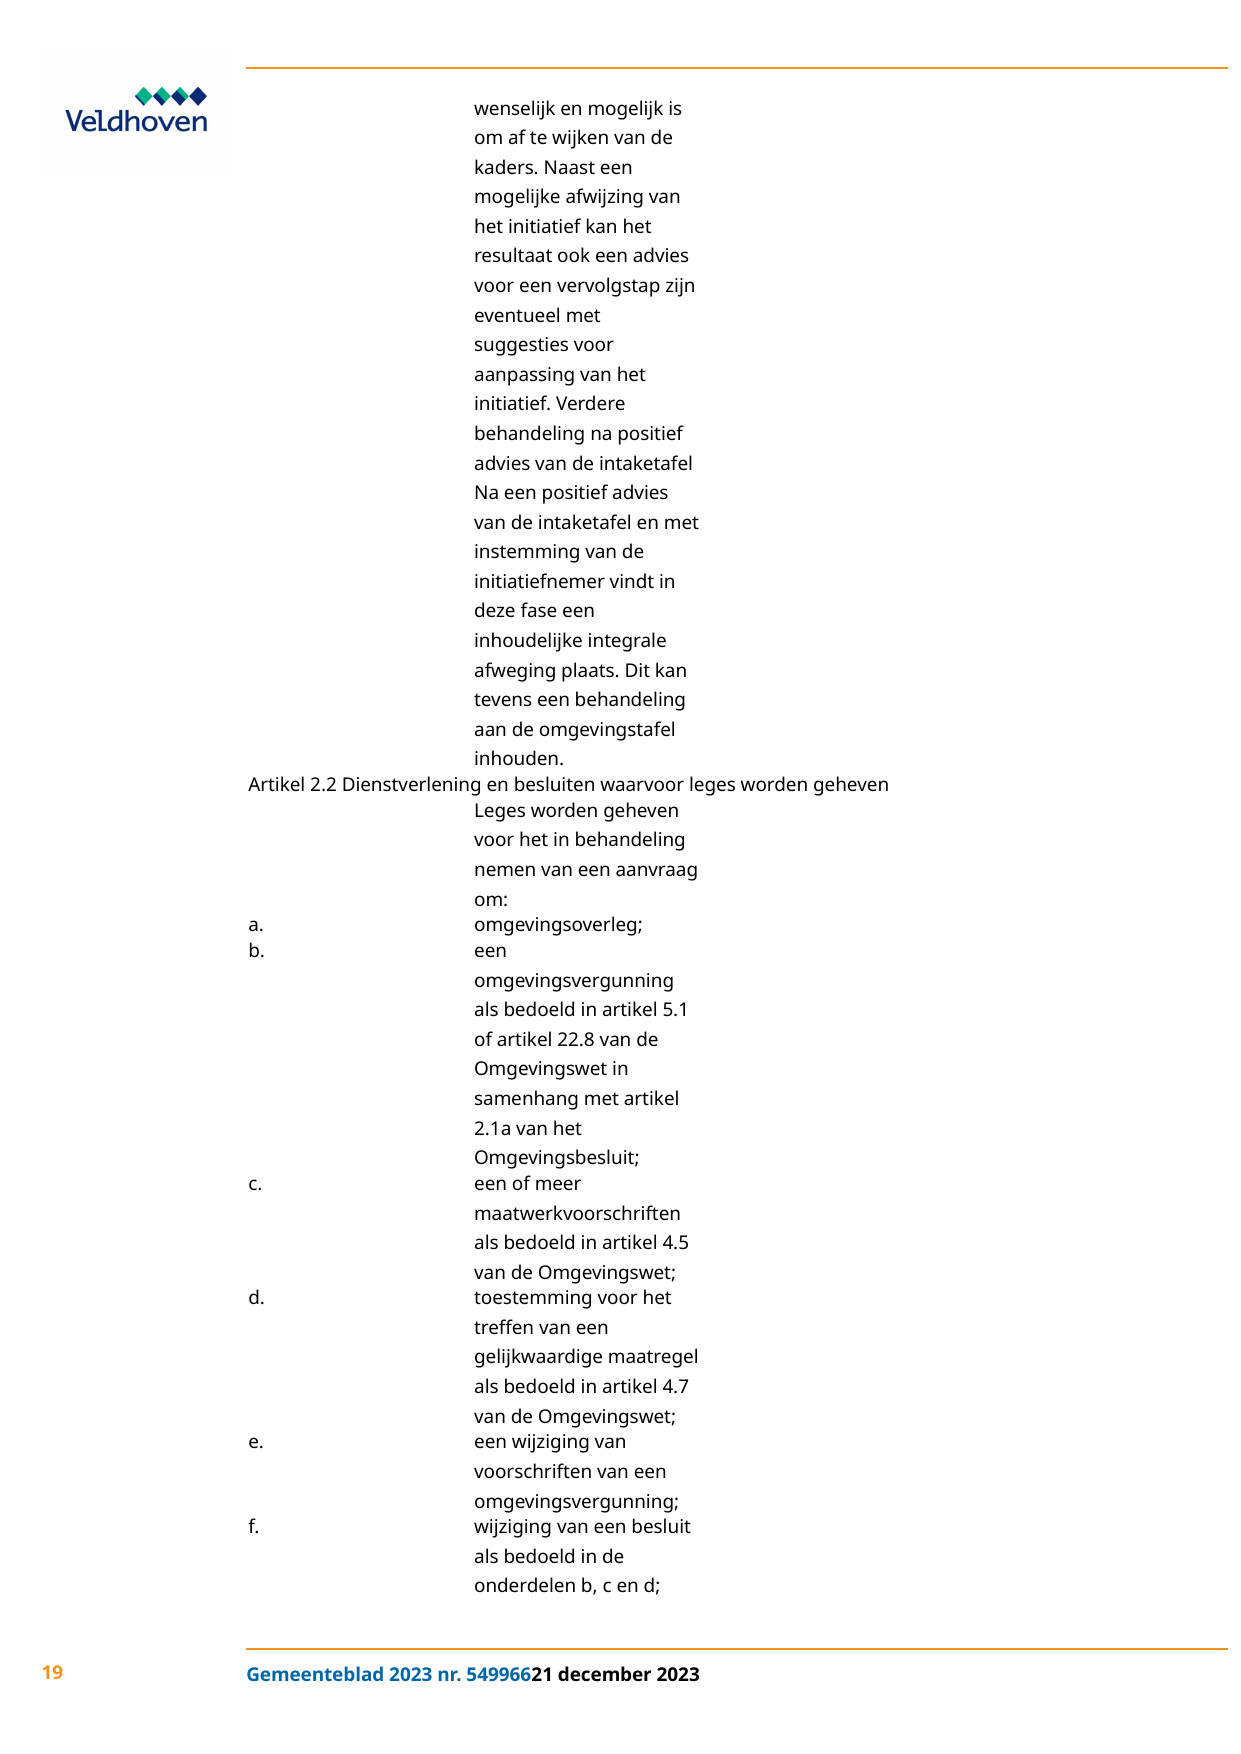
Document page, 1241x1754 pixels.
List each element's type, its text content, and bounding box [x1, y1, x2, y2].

table_cell e. [248, 1429, 474, 1513]
table_cell [700, 1285, 926, 1429]
table_cell [248, 95, 474, 771]
table_cell c. [248, 1170, 474, 1284]
table_cell omgevingsoverleg; [474, 912, 700, 937]
table_cell [926, 1170, 1152, 1284]
table_cell [926, 937, 1152, 1170]
table_cell [700, 797, 926, 912]
picture [41, 47, 231, 172]
table_cell een omgevingsvergunning als bedoeld in artikel 5.1 of artikel 22.8 van de Omgevingswet in samenhang met artikel 2.1a van het Omgevingsbesluit; [474, 937, 700, 1170]
table_cell [926, 797, 1152, 912]
table_cell a. [248, 912, 474, 937]
table_cell Leges worden geheven voor het in behandeling nemen van een aanvraag om: [474, 797, 700, 912]
table_cell Artikel 2.2 Dienstverlening en besluiten waarvoor leges worden geheven [248, 771, 926, 797]
table_cell toestemming voor het treffen van een gelijkwaardige maatregel als bedoeld in artikel 4.7 van de Omgevingswet; [474, 1285, 700, 1429]
table_cell [926, 1285, 1152, 1429]
table_cell f. [248, 1514, 474, 1598]
table_cell een wijziging van voorschriften van een omgevingsvergunning; [474, 1429, 700, 1513]
table_cell [700, 912, 926, 937]
table_cell [926, 1514, 1152, 1598]
table_cell [248, 797, 474, 912]
table_cell [926, 912, 1152, 937]
table_cell wenselijk en mogelijk is om af te wijken van de kaders. Naast een mogelijke afwijzing van het initiatief kan het resultaat ook een advies voor een vervolgstap zijn eventueel met suggesties voor aanpassing van het initiatief. Verdere behandeling na positief advies van de intaketafel Na een positief advies van de intaketafel en met instemming van de initiatiefnemer vindt in deze fase een inhoudelijke integrale afweging plaats. Dit kan tevens een behandeling aan de omgevingstafel inhouden. [474, 95, 700, 771]
table_cell b. [248, 937, 474, 1170]
table_cell [926, 95, 1152, 771]
table_cell [926, 1429, 1152, 1513]
table_cell [700, 95, 926, 771]
table_cell wijziging van een besluit als bedoeld in de onderdelen b, c en d; [474, 1514, 700, 1598]
table_cell [700, 1429, 926, 1513]
table_cell [700, 1514, 926, 1598]
table_cell [700, 937, 926, 1170]
table_cell [700, 1170, 926, 1284]
table_cell [926, 771, 1152, 797]
table_cell d. [248, 1285, 474, 1429]
table_cell een of meer maatwerkvoorschriften als bedoeld in artikel 4.5 van de Omgevingswet; [474, 1170, 700, 1284]
